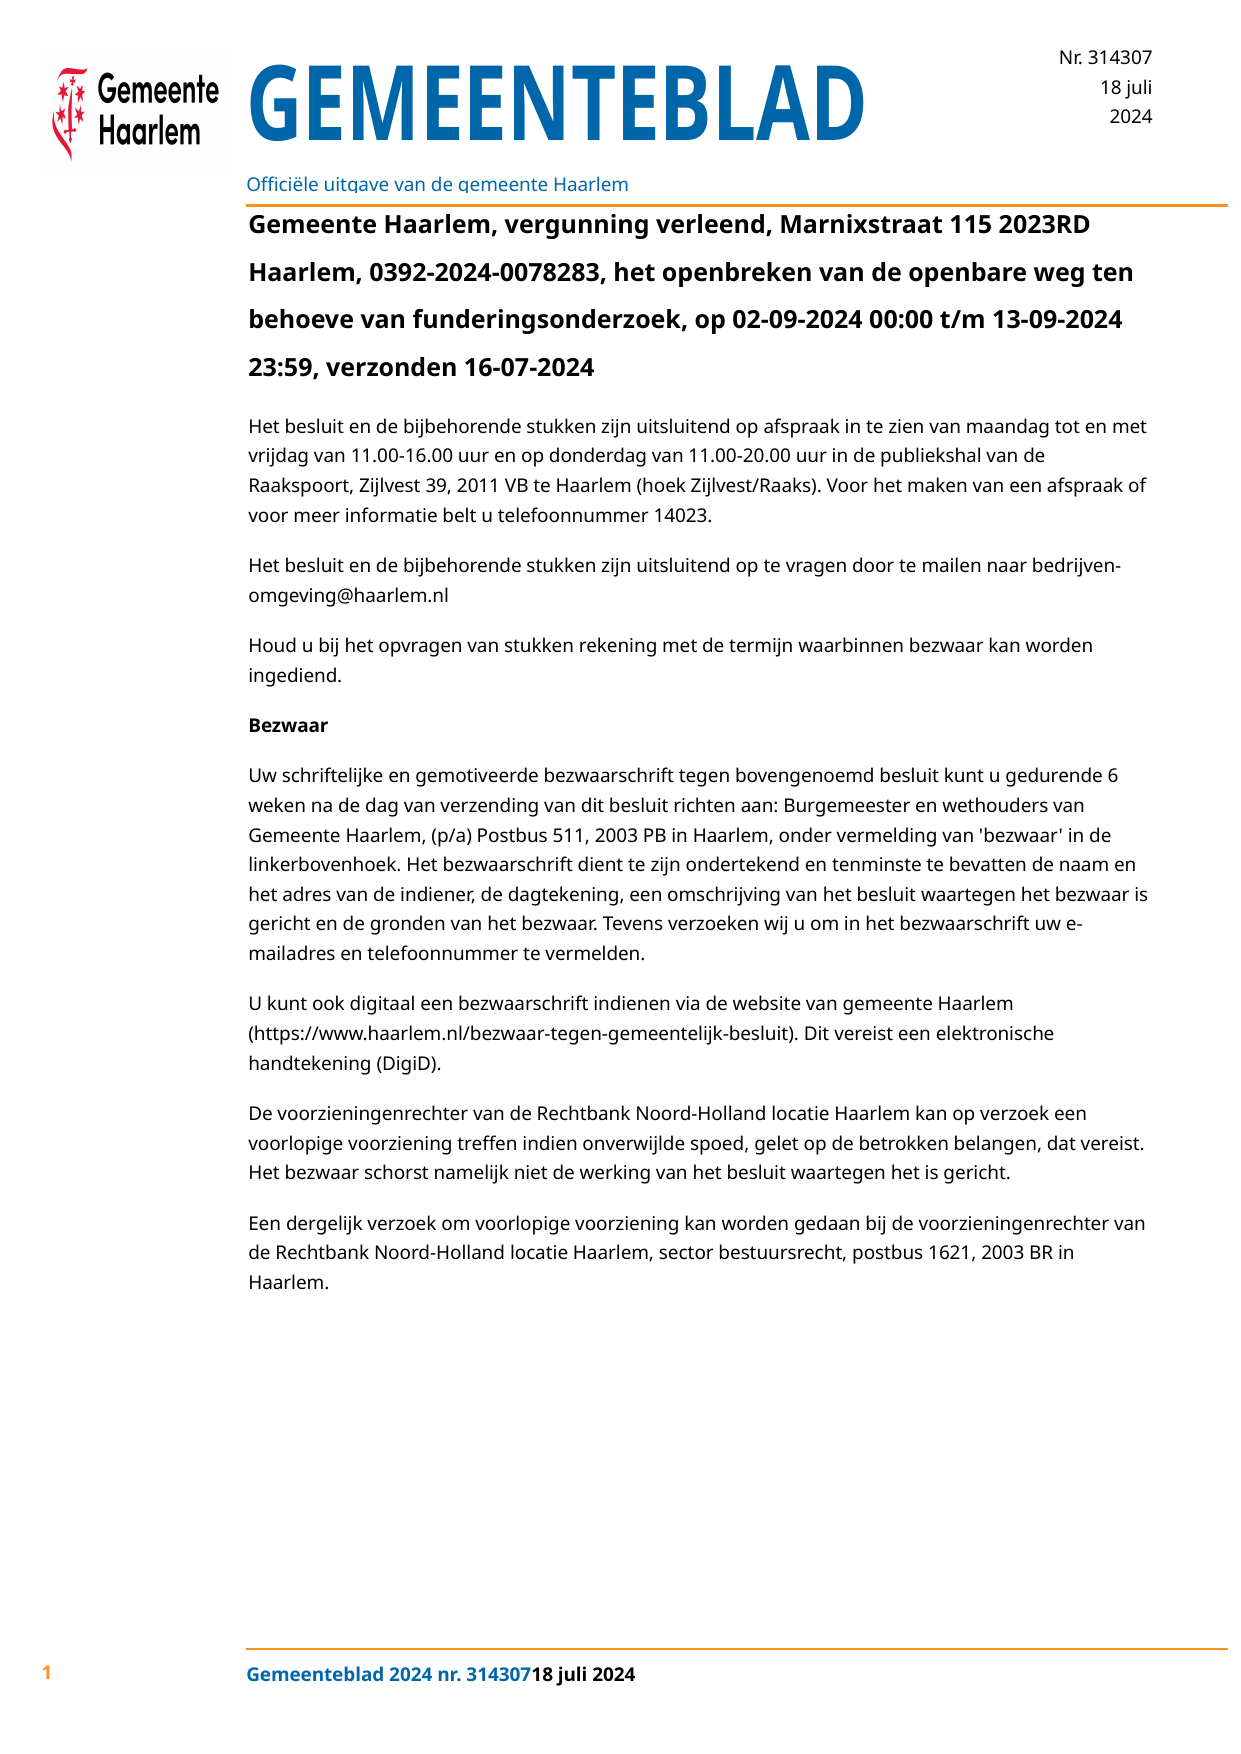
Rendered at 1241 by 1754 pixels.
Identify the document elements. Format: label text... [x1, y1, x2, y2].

text Houd u bij het opvragen van stukken rekening met de termijn waarbinnen bezwaar kan worden ingediend. [248, 632, 1152, 688]
text Het besluit en de bijbehorende stukken zijn uitsluitend op afspraak in te zien van maandag tot en met vrijdag van 11.00-16.00 uur en op donderdag van 11.00-20.00 uur in de publiekshal van de Raakspoort, Zijlvest 39, 2011 VB te Haarlem (hoek Zijlvest/Raaks). Voor het maken van een afspraak of voor meer informatie belt u telefoonnummer 14023. [248, 413, 1152, 528]
text Gemeente Haarlem, vergunning verleend, Marnixstraat 115 2023RD Haarlem, 0392-2024-0078283, het openbreken van de openbare weg ten behoeve van funderingsonderzoek, op 02-09-2024 00:00 t/m 13-09-2024 23:59, verzonden 16-07-2024 [248, 207, 1152, 384]
text Bezwaar [248, 712, 1152, 738]
text Een dergelijk verzoek om voorlopige voorziening kan worden gedaan bij de voorzieningenrechter van de Rechtbank Noord-Holland locatie Haarlem, sector bestuursrecht, postbus 1621, 2003 BR in Haarlem. [248, 1210, 1152, 1295]
text U kunt ook digitaal een bezwaarschrift indienen via de website van gemeente Haarlem (https://www.haarlem.nl/bezwaar-tegen-gemeentelijk-besluit). Dit vereist een elektronische handtekening (DigiD). [248, 991, 1152, 1076]
text Het besluit en de bijbehorende stukken zijn uitsluitend op te vragen door te mailen naar bedrijven-omgeving@haarlem.nl [248, 552, 1152, 608]
text De voorzieningenrechter van de Rechtbank Noord-Holland locatie Haarlem kan op verzoek een voorlopige voorziening treffen indien onverwijlde spoed, gelet op de betrokken belangen, dat vereist. Het bezwaar schorst namelijk niet de werking van het besluit waartegen het is gericht. [248, 1100, 1152, 1185]
picture [41, 47, 231, 172]
text Uw schriftelijke en gemotiveerde bezwaarschrift tegen bovengenoemd besluit kunt u gedurende 6 weken na de dag van verzending van dit besluit richten aan: Burgemeester en wethouders van Gemeente Haarlem, (p/a) Postbus 511, 2003 PB in Haarlem, onder vermelding van 'bezwaar' in de linkerbovenhoek. Het bezwaarschrift dient te zijn ondertekend en tenminste te bevatten de naam en het adres van de indiener, de dagtekening, een omschrijving van het besluit waartegen het bezwaar is gericht en de gronden van het bezwaar. Tevens verzoeken wij u om in het bezwaarschrift uw e-mailadres en telefoonnummer te vermelden. [248, 763, 1152, 966]
